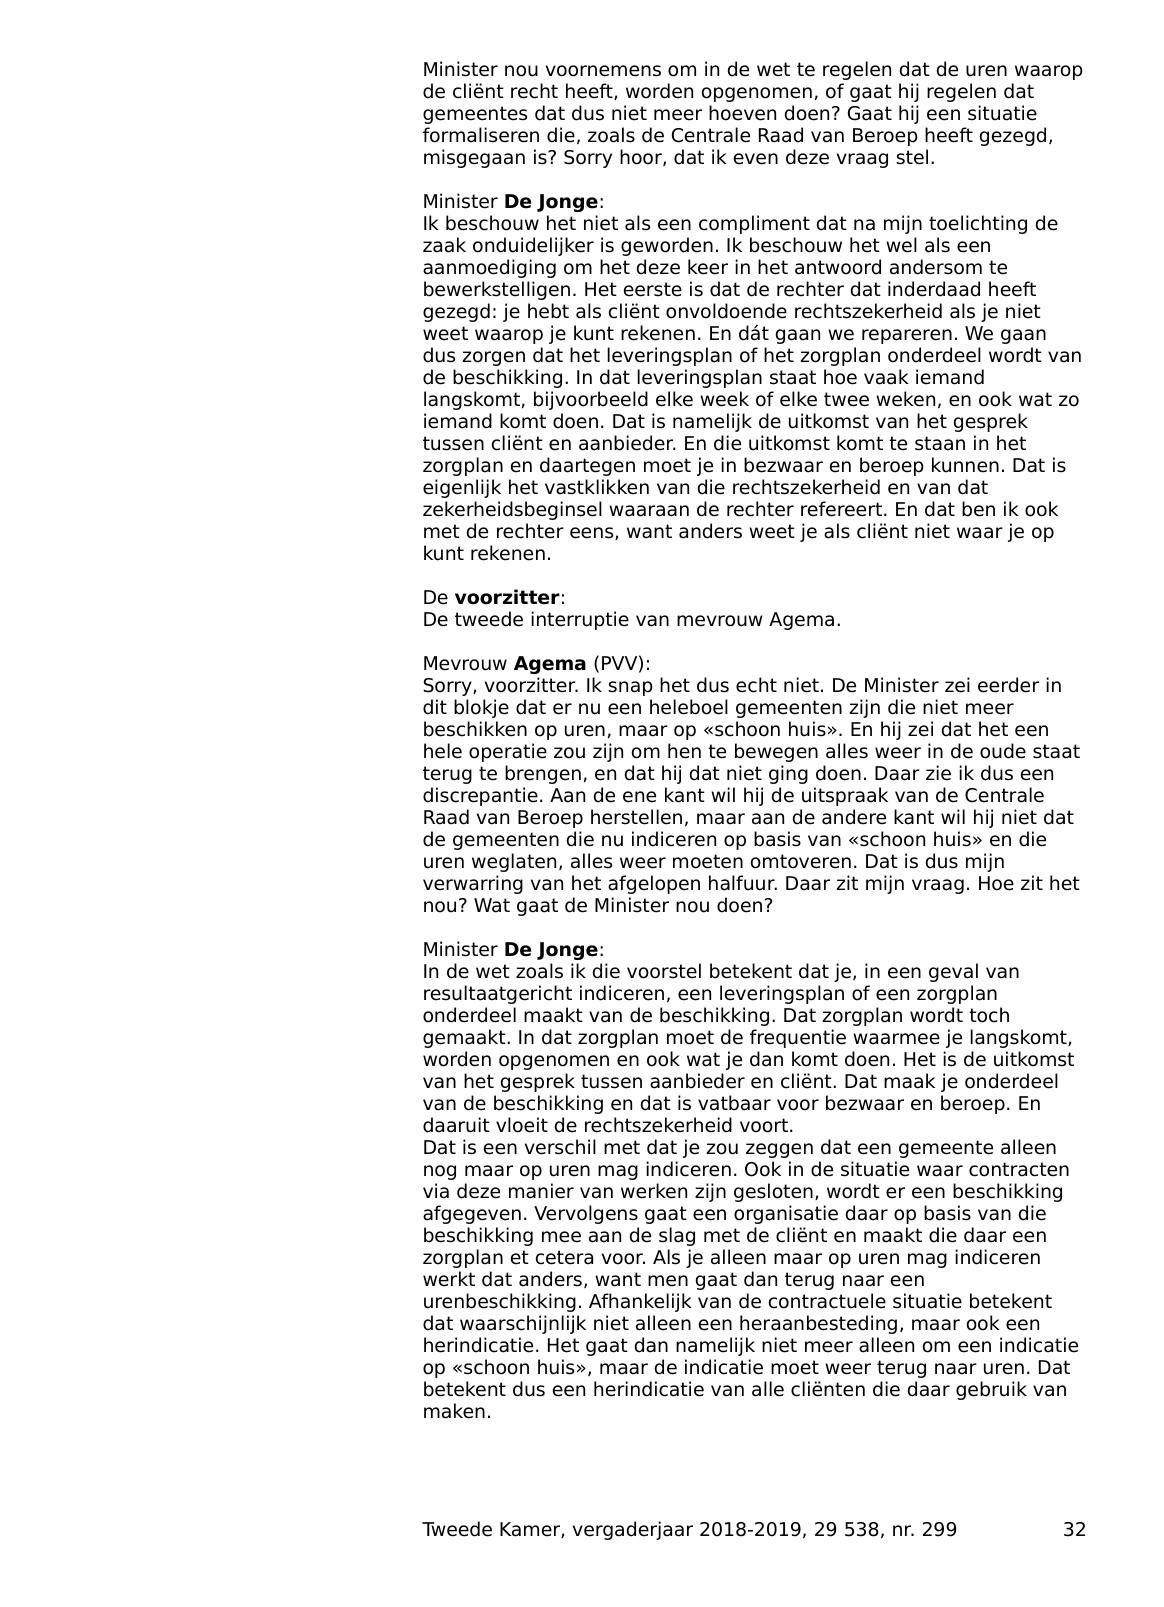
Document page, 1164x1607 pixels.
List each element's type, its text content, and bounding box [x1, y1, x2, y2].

text De tweede interruptie van mevrouw Agema. [422, 609, 1087, 631]
text Minister nou voornemens om in de wet te regelen dat de uren waarop de cliënt recht heeft, worden opgenomen, of gaat hij regelen dat gemeentes dat dus niet meer hoeven doen? Gaat hij een situatie formaliseren die, zoals de Centrale Raad van Beroep heeft gezegd, misgegaan is? Sorry hoor, dat ik even deze vraag stel. [422, 59, 1087, 169]
text Minister De Jonge: [422, 939, 1087, 961]
text Minister De Jonge: [422, 191, 1087, 213]
text De voorzitter: [422, 587, 1087, 609]
text In de wet zoals ik die voorstel betekent dat je, in een geval van resultaatgericht indiceren, een leveringsplan of een zorgplan onderdeel maakt van de beschikking. Dat zorgplan wordt toch gemaakt. In dat zorgplan moet de frequentie waarmee je langskomt, worden opgenomen en ook wat je dan komt doen. Het is de uitkomst van het gesprek tussen aanbieder en cliënt. Dat maak je onderdeel van de beschikking en dat is vatbaar voor bezwaar en beroep. En daaruit vloeit de rechtszekerheid voort. [422, 961, 1087, 1137]
text Ik beschouw het niet als een compliment dat na mijn toelichting de zaak onduidelijker is geworden. Ik beschouw het wel als een aanmoediging om het deze keer in het antwoord andersom te bewerkstelligen. Het eerste is dat de rechter dat inderdaad heeft gezegd: je hebt als cliënt onvoldoende rechtszekerheid als je niet weet waarop je kunt rekenen. En dát gaan we repareren. We gaan dus zorgen dat het leveringsplan of het zorgplan onderdeel wordt van de beschikking. In dat leveringsplan staat hoe vaak iemand langskomt, bijvoorbeeld elke week of elke twee weken, en ook wat zo iemand komt doen. Dat is namelijk de uitkomst van het gesprek tussen cliënt en aanbieder. En die uitkomst komt te staan in het zorgplan en daartegen moet je in bezwaar en beroep kunnen. Dat is eigenlijk het vastklikken van die rechtszekerheid en van dat zekerheidsbeginsel waaraan de rechter refereert. En dat ben ik ook met de rechter eens, want anders weet je als cliënt niet waar je op kunt rekenen. [422, 213, 1087, 565]
text Dat is een verschil met dat je zou zeggen dat een gemeente alleen nog maar op uren mag indiceren. Ook in de situatie waar contracten via deze manier van werken zijn gesloten, wordt er een beschikking afgegeven. Vervolgens gaat een organisatie daar op basis van die beschikking mee aan de slag met de cliënt en maakt die daar een zorgplan et cetera voor. Als je alleen maar op uren mag indiceren werkt dat anders, want men gaat dan terug naar een urenbeschikking. Afhankelijk van de contractuele situatie betekent dat waarschijnlijk niet alleen een heraanbesteding, maar ook een herindicatie. Het gaat dan namelijk niet meer alleen om een indicatie op «schoon huis», maar de indicatie moet weer terug naar uren. Dat betekent dus een herindicatie van alle cliënten die daar gebruik van maken. [422, 1137, 1087, 1423]
text Mevrouw Agema (PVV): [422, 653, 1087, 675]
text Sorry, voorzitter. Ik snap het dus echt niet. De Minister zei eerder in dit blokje dat er nu een heleboel gemeenten zijn die niet meer beschikken op uren, maar op «schoon huis». En hij zei dat het een hele operatie zou zijn om hen te bewegen alles weer in de oude staat terug te brengen, en dat hij dat niet ging doen. Daar zie ik dus een discrepantie. Aan de ene kant wil hij de uitspraak van de Centrale Raad van Beroep herstellen, maar aan de andere kant wil hij niet dat de gemeenten die nu indiceren op basis van «schoon huis» en die uren weglaten, alles weer moeten omtoveren. Dat is dus mijn verwarring van het afgelopen halfuur. Daar zit mijn vraag. Hoe zit het nou? Wat gaat de Minister nou doen? [422, 675, 1087, 917]
